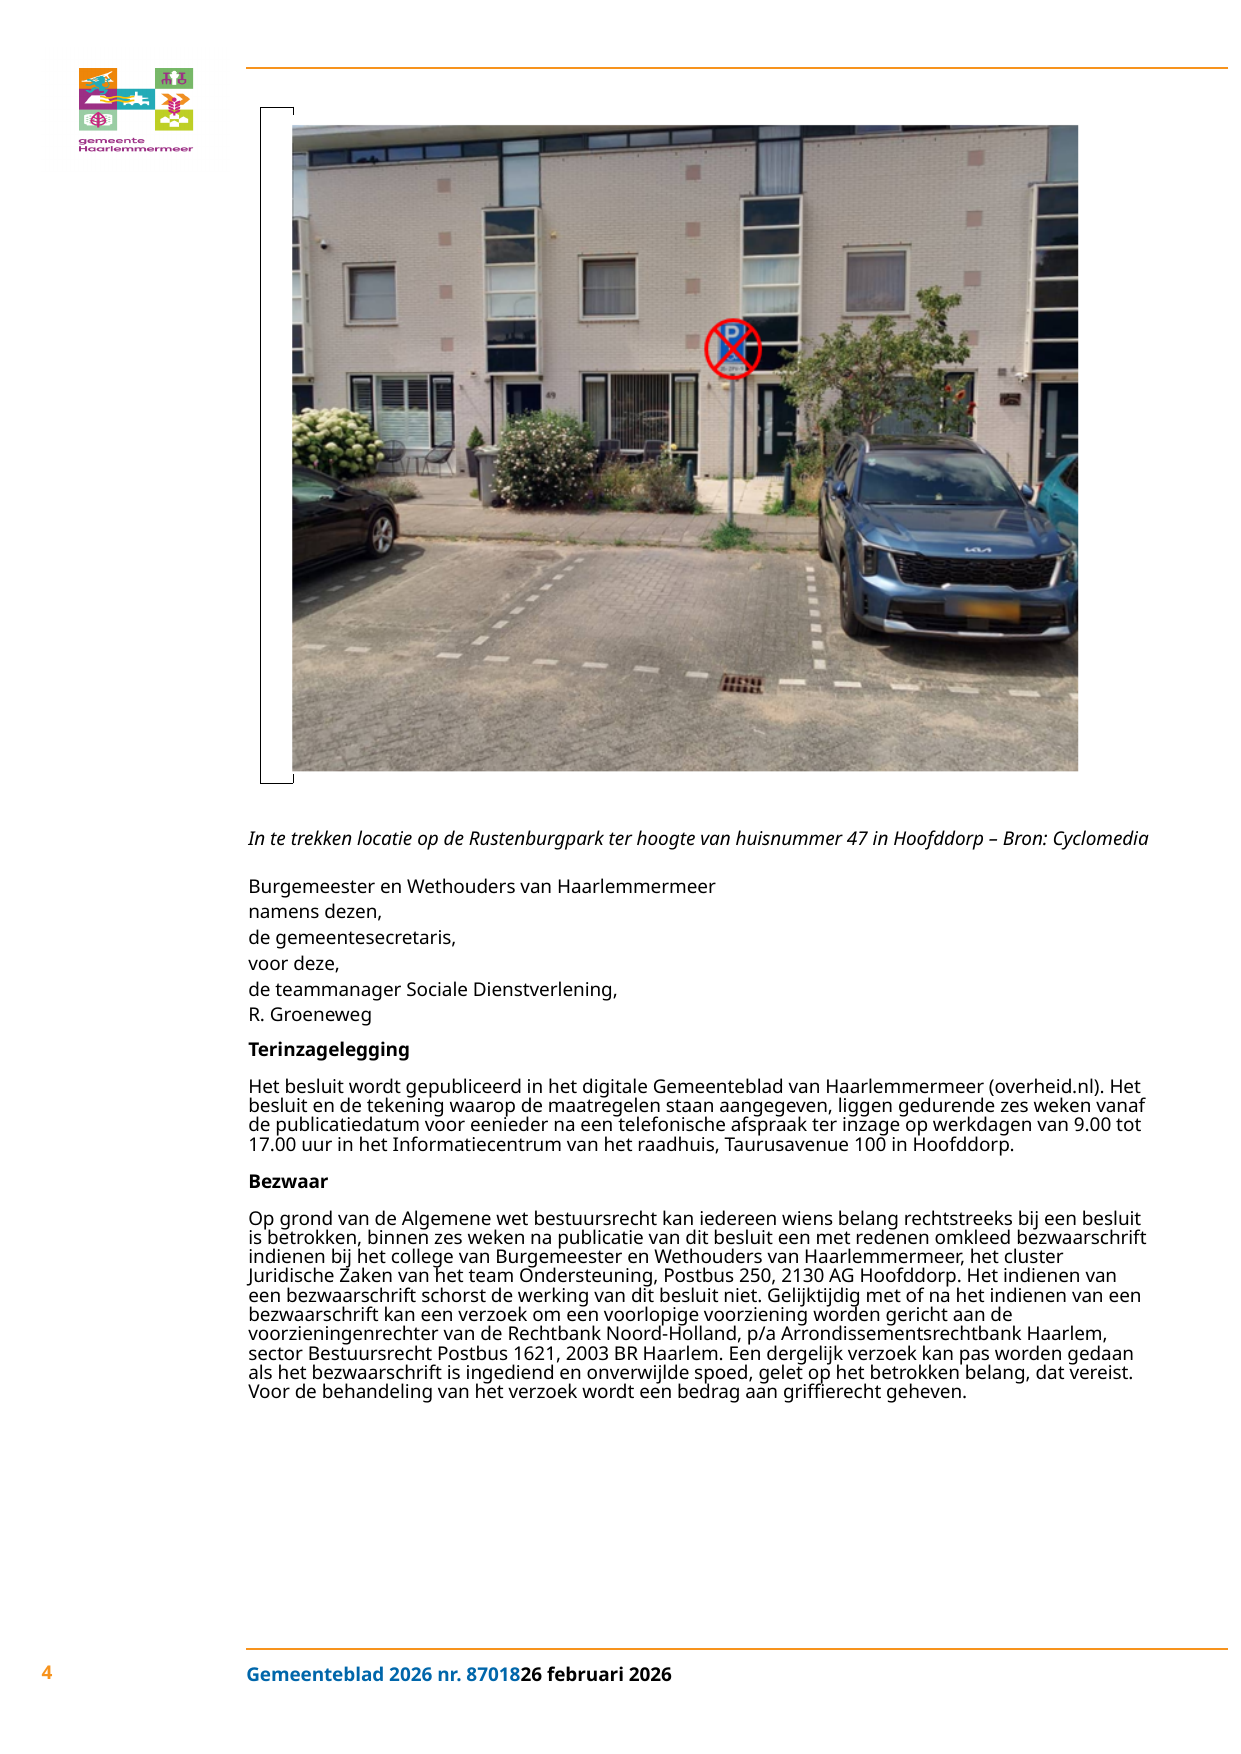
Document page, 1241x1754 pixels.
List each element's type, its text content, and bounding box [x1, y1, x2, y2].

picture [268, 115, 1173, 774]
text de gemeentesecretaris, [248, 924, 1152, 950]
text de teammanager Sociale Dienstverlening, [248, 976, 1152, 1002]
text Burgemeester en Wethouders van Haarlemmermeer [248, 873, 1152, 899]
text Terinzagelegging [248, 1041, 1152, 1060]
text Het besluit wordt gepubliceerd in het digitale Gemeenteblad van Haarlemmermeer (overheid.nl). Het besluit en de tekening waarop de maatregelen staan aangegeven, liggen gedurende zes weken vanaf de publicatiedatum voor eenieder na een telefonische afspraak ter inzage op werkdagen van 9.00 tot 17.00 uur in het Informatiecentrum van het raadhuis, Taurusavenue 100 in Hoofddorp. [248, 1078, 1152, 1155]
text Bezwaar [248, 1173, 1152, 1192]
text Op grond van de Algemene wet bestuursrecht kan iedereen wiens belang rechtstreeks bij een besluit is betrokken, binnen zes weken na publicatie van dit besluit een met redenen omkleed bezwaarschrift indienen bij het college van Burgemeester en Wethouders van Haarlemmermeer, het cluster Juridische Zaken van het team Ondersteuning, Postbus 250, 2130 AG Hoofddorp. Het indienen van een bezwaarschrift schorst de werking van dit besluit niet. Gelijktijdig met of na het indienen van een bezwaarschrift kan een verzoek om een voorlopige voorziening worden gericht aan de voorzieningenrechter van de Rechtbank Noord-Holland, p/a Arrondissementsrechtbank Haarlem, sector Bestuursrecht Postbus 1621, 2003 BR Haarlem. Een dergelijk verzoek kan pas worden gedaan als het bezwaarschrift is ingediend en onverwijlde spoed, gelet op het betrokken belang, dat vereist. Voor de behandeling van het verzoek wordt een bedrag aan griffierecht geheven. [248, 1210, 1152, 1402]
text R. Groeneweg [248, 1002, 1152, 1027]
text namens dezen, [248, 899, 1152, 924]
text In te trekken locatie op de Rustenburgpark ter hoogte van huisnummer 47 in Hoofddorp – Bron: Cyclomedia [248, 825, 1152, 851]
picture [41, 47, 231, 172]
text voor deze, [248, 950, 1152, 976]
